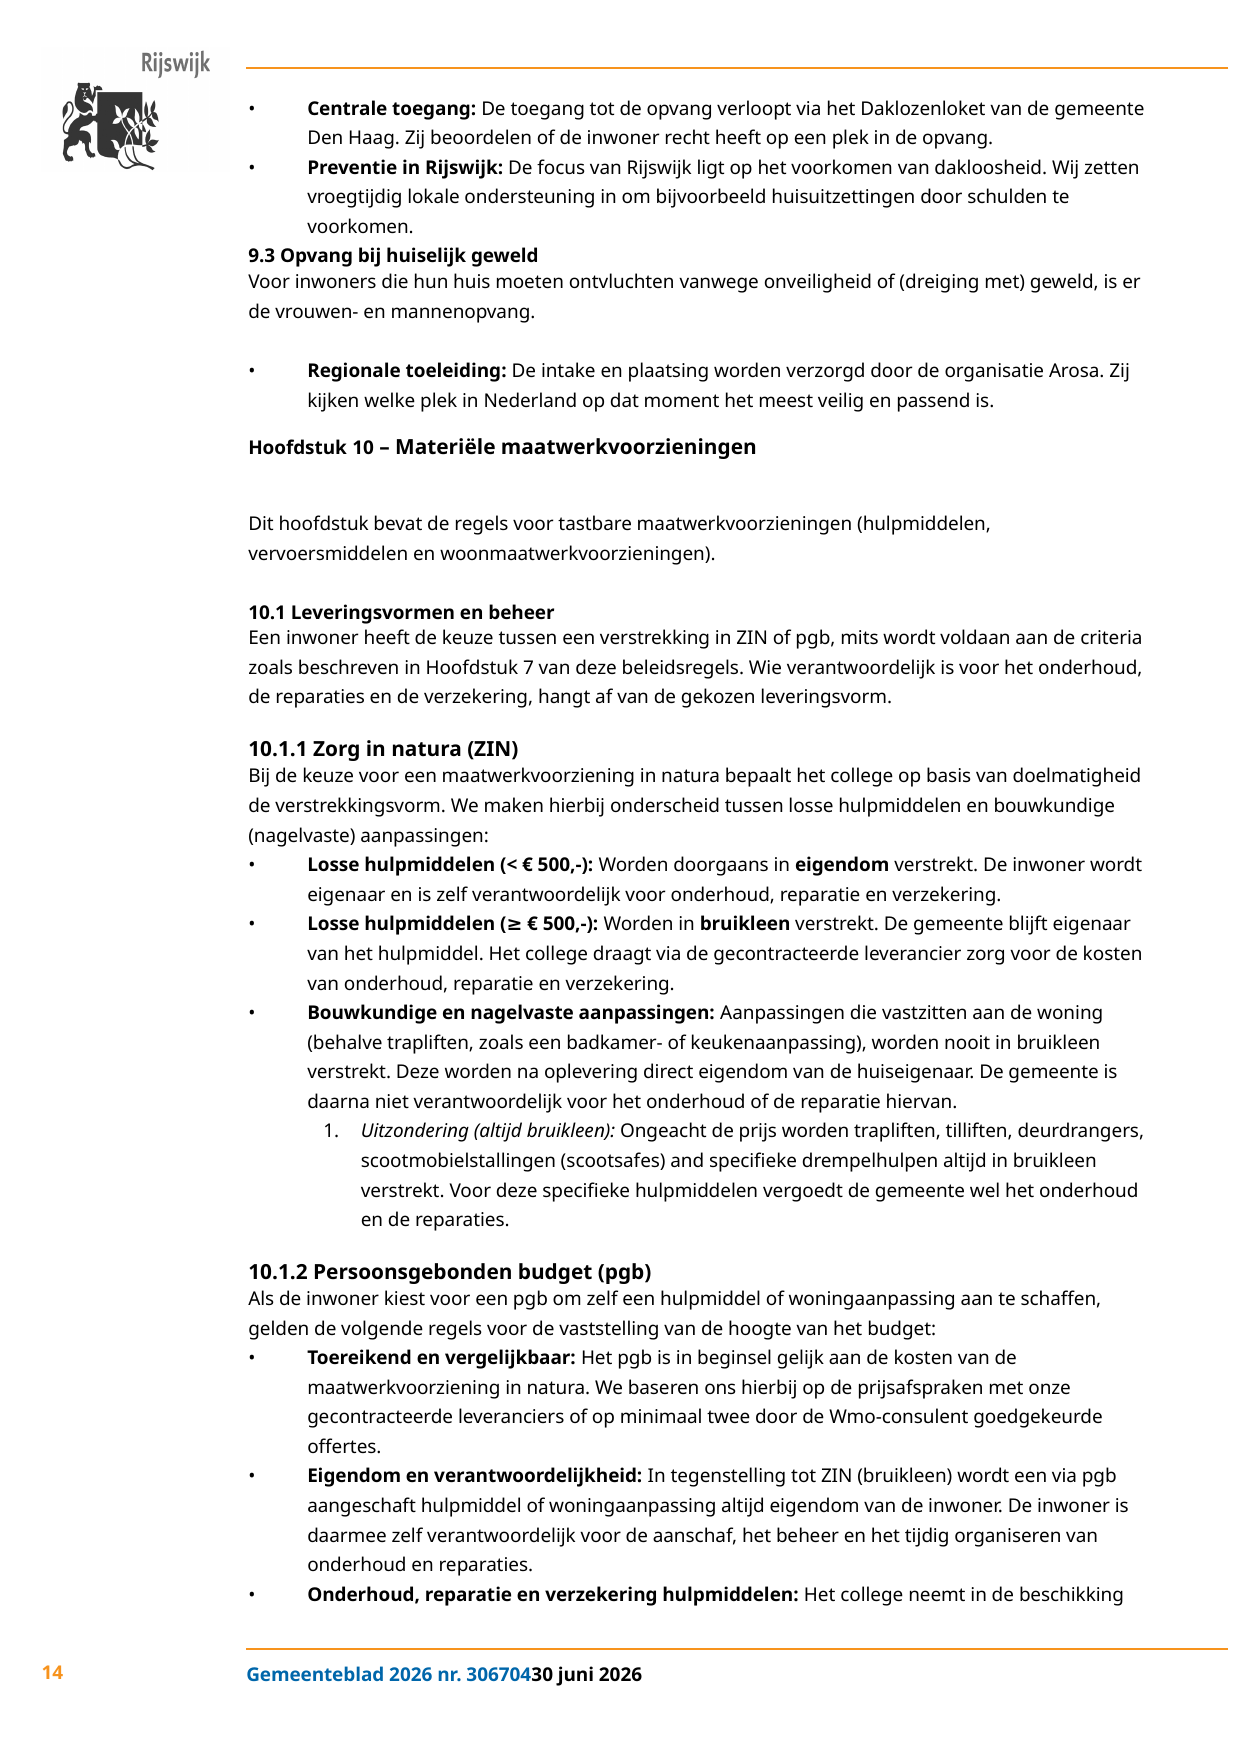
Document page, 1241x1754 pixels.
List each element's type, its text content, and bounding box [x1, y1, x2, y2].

list Losse hulpmiddelen (< € 500,-): Worden doorgaans in eigendom verstrekt. De inwoner wordt eigenaar en is zelf verantwoordelijk voor onderhoud, reparatie en verzekering. [248, 851, 1152, 907]
text Een inwoner heeft de keuze tussen een verstrekking in ZIN of pgb, mits wordt voldaan aan de criteria zoals beschreven in Hoofdstuk 7 van deze beleidsregels. Wie verantwoordelijk is voor het onderhoud, de reparaties en de verzekering, hangt af van de gekozen leveringsvorm. [248, 624, 1152, 709]
list Toereikend en vergelijkbaar: Het pgb is in beginsel gelijk aan de kosten van de maatwerkvoorziening in natura. We baseren ons hierbij op de prijsafspraken met onze gecontracteerde leveranciers of op minimaal twee door de Wmo-consulent goedgekeurde offertes. [248, 1344, 1152, 1459]
picture [41, 47, 231, 172]
text 10.1 Leveringsvormen en beheer [248, 599, 1152, 624]
text 9.3 Opvang bij huiselijk geweld [248, 243, 1152, 268]
list Centrale toegang: De toegang tot de opvang verloopt via het Daklozenloket van de gemeente Den Haag. Zij beoordelen of de inwoner recht heeft op een plek in de opvang. [248, 95, 1152, 150]
list Eigendom en verantwoordelijkheid: In tegenstelling tot ZIN (bruikleen) wordt een via pgb aangeschaft hulpmiddel of woningaanpassing altijd eigendom van de inwoner. De inwoner is daarmee zelf verantwoordelijk voor de aanschaf, het beheer en het tijdig organiseren van onderhoud en reparaties. [248, 1463, 1152, 1577]
text Hoofdstuk 10 – Materiële maatwerkvoorzieningen [248, 432, 1152, 461]
list Regionale toeleiding: De intake en plaatsing worden verzorgd door de organisatie Arosa. Zij kijken welke plek in Nederland op dat moment het meest veilig en passend is. [248, 357, 1152, 412]
list Bouwkundige en nagelvaste aanpassingen: Aanpassingen die vastzitten aan de woning (behalve trapliften, zoals een badkamer- of keukenaanpassing), worden nooit in bruikleen verstrekt. Deze worden na oplevering direct eigendom van de huiseigenaar. De gemeente is daarna niet verantwoordelijk voor het onderhoud of de reparatie hiervan. [248, 999, 1152, 1114]
text Voor inwoners die hun huis moeten ontvluchten vanwege onveiligheid of (dreiging met) geweld, is er de vrouwen- en mannenopvang. [248, 268, 1152, 324]
text Als de inwoner kiest voor een pgb om zelf een hulpmiddel of woningaanpassing aan te schaffen, gelden de volgende regels voor de vaststelling van de hoogte van het budget: [248, 1285, 1152, 1341]
list Losse hulpmiddelen (≥ € 500,-): Worden in bruikleen verstrekt. De gemeente blijft eigenaar van het hulpmiddel. Het college draagt via de gecontracteerde leverancier zorg voor de kosten van onderhoud, reparatie en verzekering. [248, 911, 1152, 995]
text Dit hoofdstuk bevat de regels voor tastbare maatwerkvoorzieningen (hulpmiddelen, vervoersmiddelen en woonmaatwerkvoorzieningen). [248, 510, 1152, 565]
list Uitzondering (altijd bruikleen): Ongeacht de prijs worden trapliften, tilliften, deurdrangers, scootmobielstallingen (scootsafes) and specifieke drempelhulpen altijd in bruikleen verstrekt. Voor deze specifieke hulpmiddelen vergoedt de gemeente wel het onderhoud en de reparaties. [323, 1118, 1152, 1232]
text 10.1.2 Persoonsgebonden budget (pgb) [248, 1257, 1152, 1285]
list Preventie in Rijswijk: De focus van Rijswijk ligt op het voorkomen van dakloosheid. Wij zetten vroegtijdig lokale ondersteuning in om bijvoorbeeld huisuitzettingen door schulden te voorkomen. [248, 154, 1152, 239]
list Onderhoud, reparatie en verzekering hulpmiddelen: Het college neemt in de beschikking [248, 1581, 1152, 1607]
text Bij de keuze voor een maatwerkvoorziening in natura bepaalt het college op basis van doelmatigheid de verstrekkingsvorm. We maken hierbij onderscheid tussen losse hulpmiddelen en bouwkundige (nagelvaste) aanpassingen: [248, 763, 1152, 847]
text 10.1.1 Zorg in natura (ZIN) [248, 734, 1152, 763]
